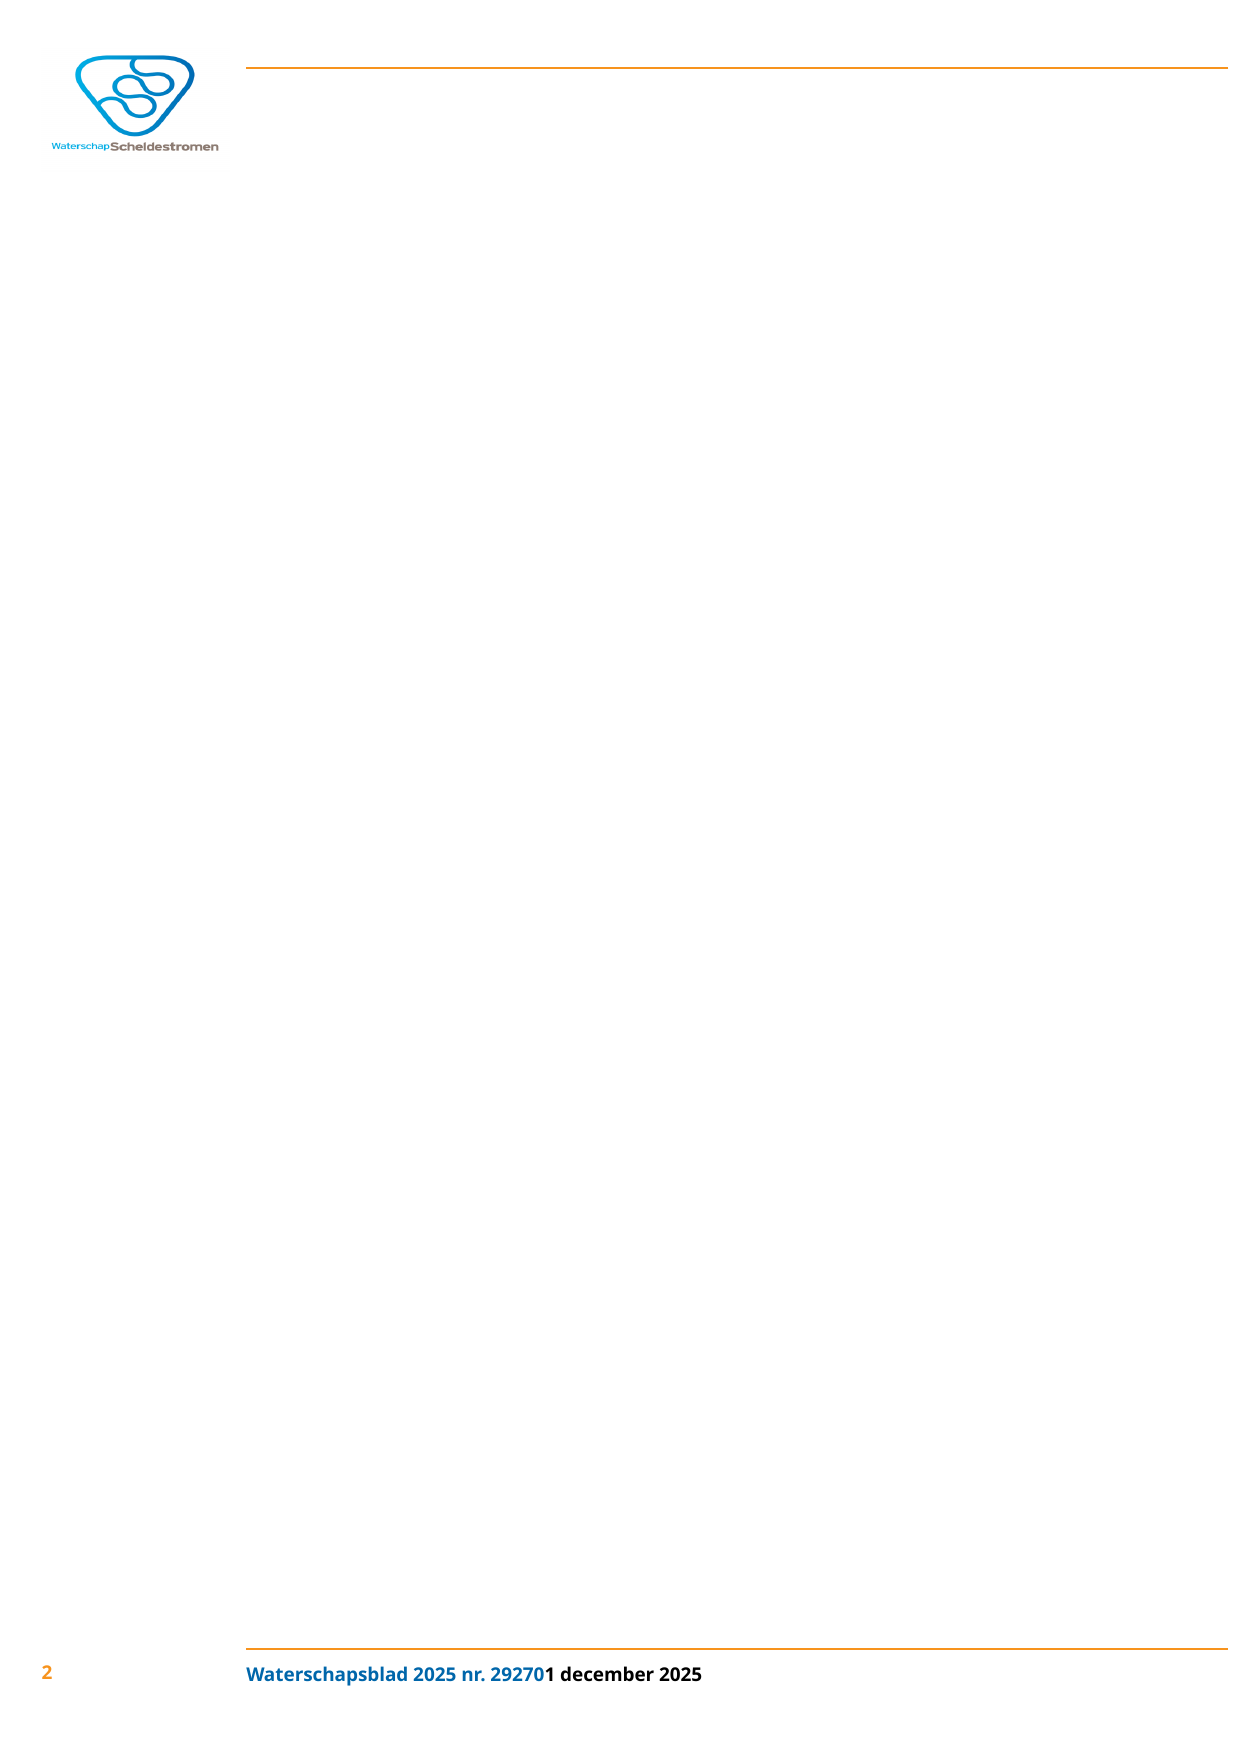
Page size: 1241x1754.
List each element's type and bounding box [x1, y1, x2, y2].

picture [41, 47, 231, 172]
